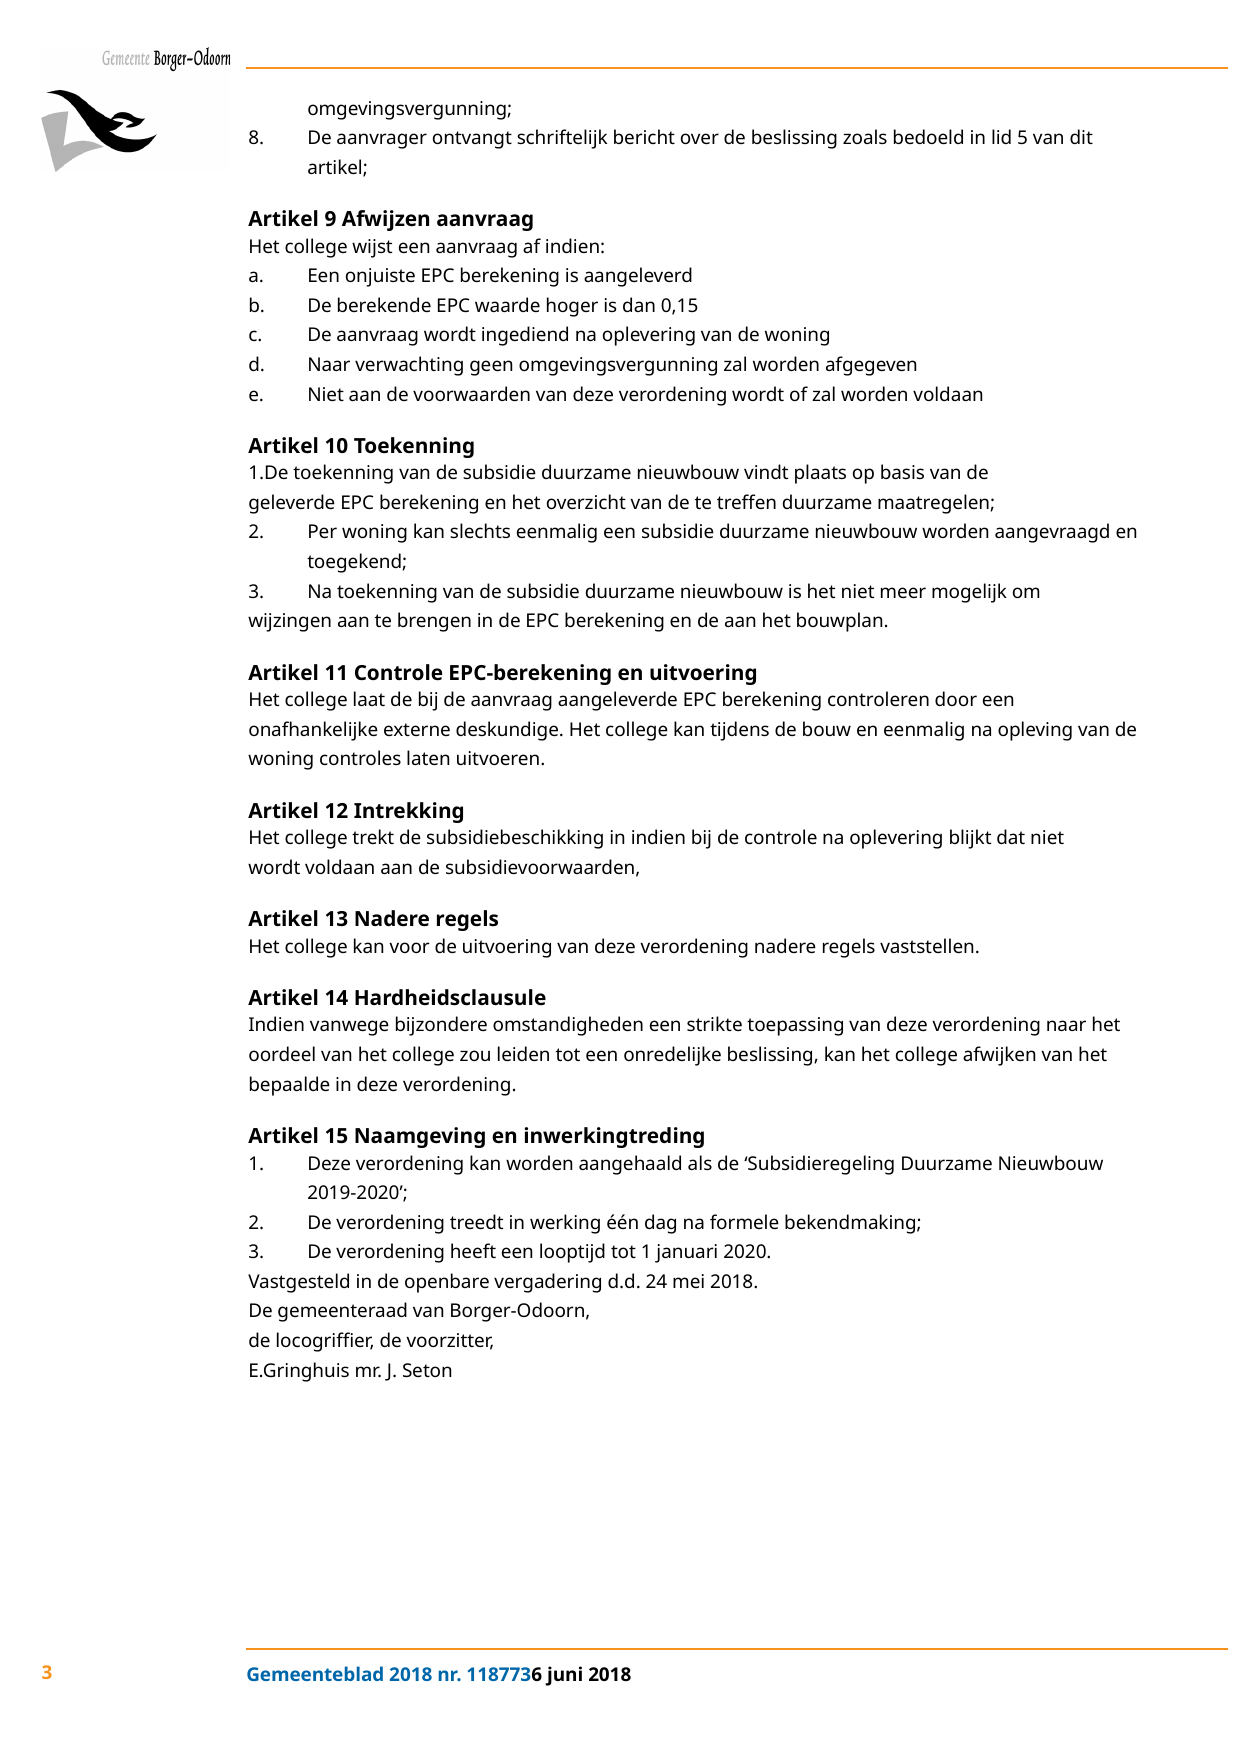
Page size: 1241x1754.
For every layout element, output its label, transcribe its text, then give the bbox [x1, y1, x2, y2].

text Het college laat de bij de aanvraag aangeleverde EPC berekening controleren door een [248, 686, 1152, 712]
text geleverde EPC berekening en het overzicht van de te treffen duurzame maatregelen; [248, 489, 1152, 515]
text Artikel 12 Intrekking [248, 796, 1152, 824]
text Vastgesteld in de openbare vergadering d.d. 24 mei 2018. [248, 1268, 1152, 1294]
text onafhankelijke externe deskundige. Het college kan tijdens de bouw en eenmalig na opleving van de woning controles laten uitvoeren. [248, 716, 1152, 771]
picture [41, 47, 231, 172]
list Naar verwachting geen omgevingsvergunning zal worden afgegeven [248, 351, 1152, 377]
text E.Gringhuis mr. J. Seton [248, 1357, 1152, 1382]
text wijzingen aan te brengen in de EPC berekening en de aan het bouwplan. [248, 607, 1152, 633]
list Deze verordening kan worden aangehaald als de ‘Subsidieregeling Duurzame Nieuwbouw 2019-2020’; [248, 1150, 1152, 1205]
list De verordening heeft een looptijd tot 1 januari 2020. [248, 1238, 1152, 1264]
text Artikel 10 Toekenning [248, 431, 1152, 459]
text wordt voldaan aan de subsidievoorwaarden, [248, 854, 1152, 880]
text Het college wijst een aanvraag af indien: [248, 233, 1152, 258]
list omgevingsvergunning; [248, 95, 1152, 121]
text Het college kan voor de uitvoering van deze verordening nadere regels vaststellen. [248, 933, 1152, 958]
list Een onjuiste EPC berekening is aangeleverd [248, 262, 1152, 288]
text De gemeenteraad van Borger-Odoorn, [248, 1298, 1152, 1323]
text Het college trekt de subsidiebeschikking in indien bij de controle na oplevering blijkt dat niet [248, 824, 1152, 850]
text de locogriffier, de voorzitter, [248, 1327, 1152, 1353]
text 1.De toekenning van de subsidie duurzame nieuwbouw vindt plaats op basis van de [248, 459, 1152, 485]
list De aanvraag wordt ingediend na oplevering van de woning [248, 322, 1152, 347]
text Artikel 14 Hardheidsclausule [248, 983, 1152, 1012]
list De berekende EPC waarde hoger is dan 0,15 [248, 292, 1152, 318]
list Na toekenning van de subsidie duurzame nieuwbouw is het niet meer mogelijk om [248, 578, 1152, 604]
list Niet aan de voorwaarden van deze verordening wordt of zal worden voldaan [248, 381, 1152, 406]
list De verordening treedt in werking één dag na formele bekendmaking; [248, 1209, 1152, 1234]
text Indien vanwege bijzondere omstandigheden een strikte toepassing van deze verordening naar het oordeel van het college zou leiden tot een onredelijke beslissing, kan het college afwijken van het bepaalde in deze verordening. [248, 1012, 1152, 1097]
text Artikel 15 Naamgeving en inwerkingtreding [248, 1121, 1152, 1150]
text Artikel 9 Afwijzen aanvraag [248, 204, 1152, 233]
text Artikel 11 Controle EPC-berekening en uitvoering [248, 658, 1152, 686]
text Artikel 13 Nadere regels [248, 904, 1152, 933]
list De aanvrager ontvangt schriftelijk bericht over de beslissing zoals bedoeld in lid 5 van dit artikel; [248, 124, 1152, 180]
list Per woning kan slechts eenmalig een subsidie duurzame nieuwbouw worden aangevraagd en toegekend; [248, 519, 1152, 574]
